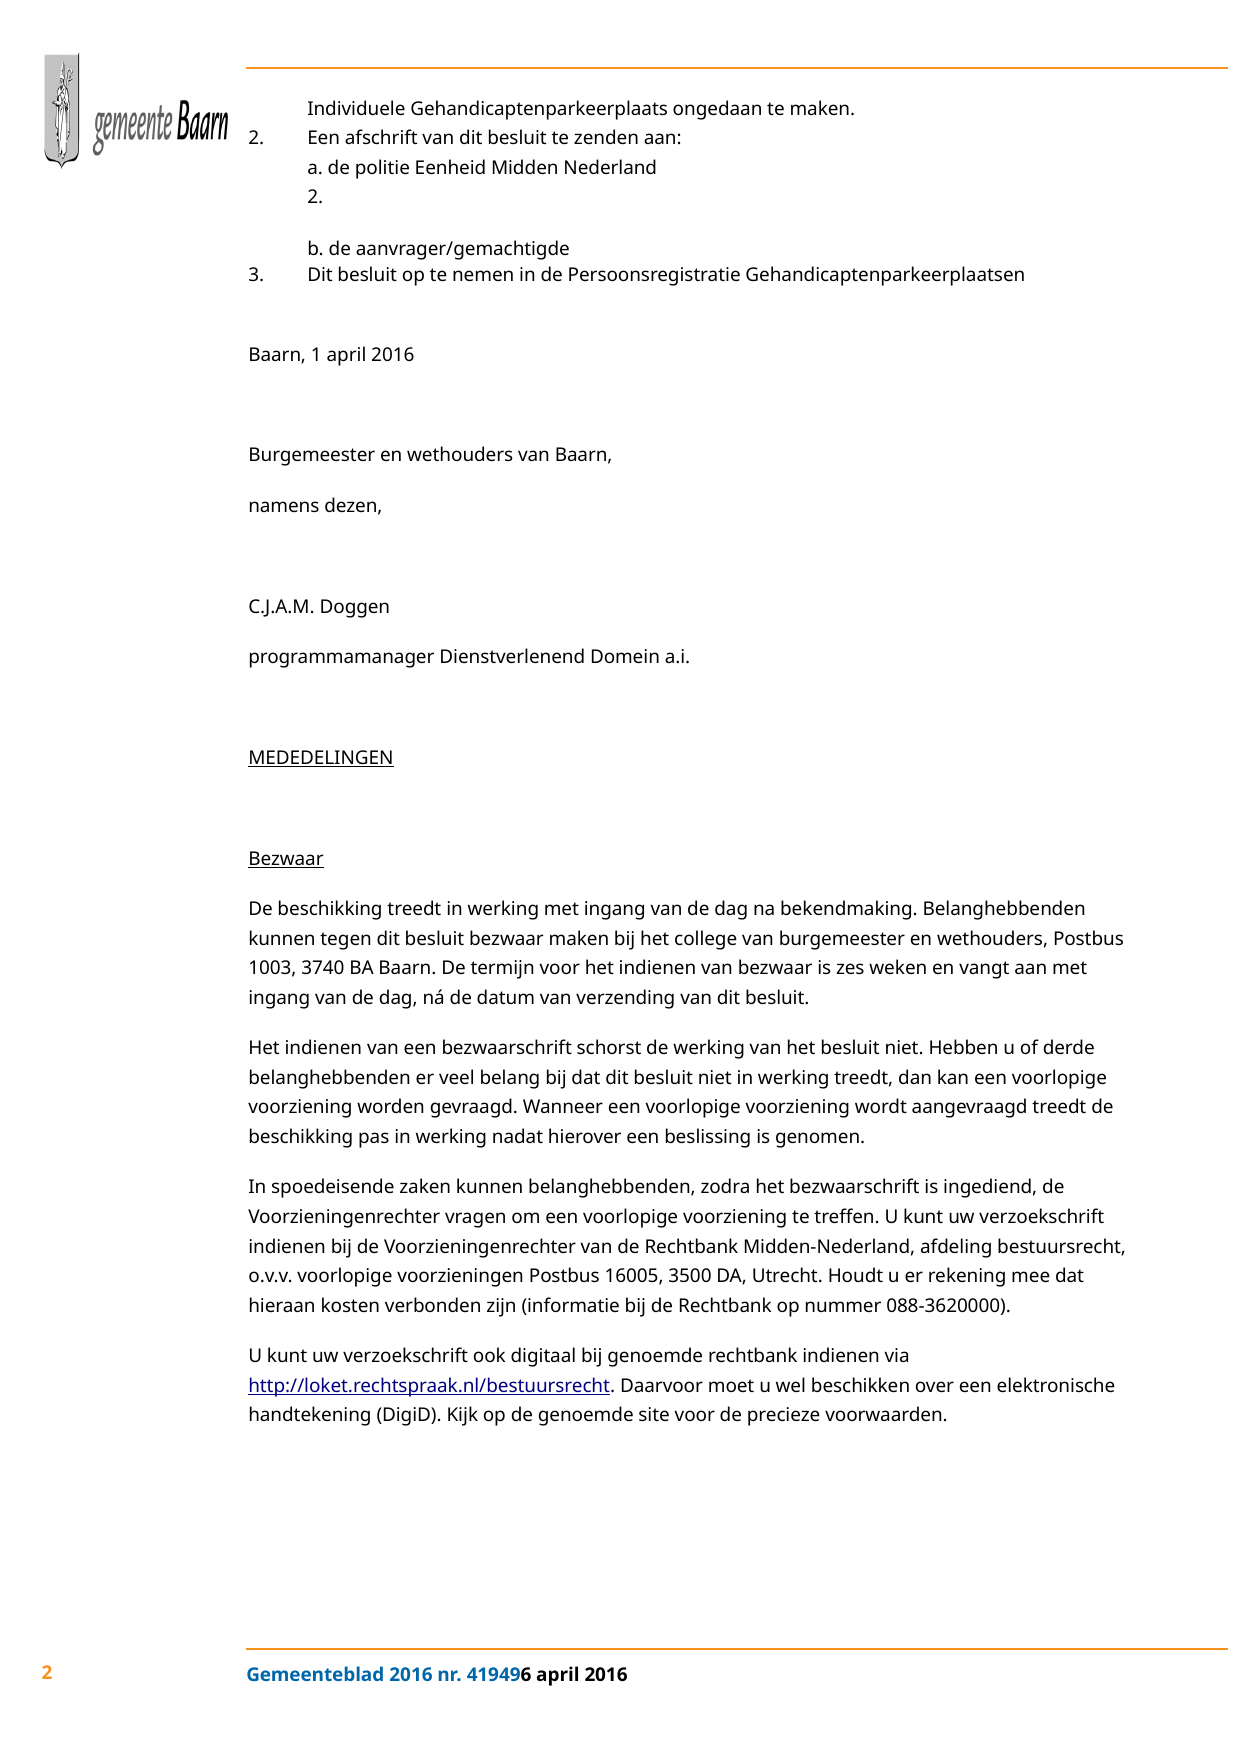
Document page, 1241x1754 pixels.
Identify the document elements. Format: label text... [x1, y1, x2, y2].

text De beschikking treedt in werking met ingang van de dag na bekendmaking. Belanghebbenden kunnen tegen dit besluit bezwaar maken bij het college van burgemeester en wethouders, Postbus 1003, 3740 BA Baarn. De termijn voor het indienen van bezwaar is zes weken en vangt aan met ingang van de dag, ná de datum van verzending van dit besluit. [248, 895, 1152, 1010]
text namens dezen, [248, 492, 1152, 518]
text Het indienen van een bezwaarschrift schorst de werking van het besluit niet. Hebben u of derde belanghebbenden er veel belang bij dat dit besluit niet in werking treedt, dan kan een voorlopige voorziening worden gevraagd. Wanneer een voorlopige voorziening wordt aangevraagd treedt de beschikking pas in werking nadat hierover een beslissing is genomen. [248, 1034, 1152, 1149]
text C.J.A.M. Doggen [248, 593, 1152, 618]
text Baarn, 1 april 2016 [248, 341, 1152, 366]
list Dit besluit op te nemen in de Persoonsregistratie Gehandicaptenparkeerplaatsen [248, 261, 1152, 286]
picture [41, 47, 231, 172]
list Een afschrift van dit besluit te zenden aan: [248, 124, 1152, 150]
text Burgemeester en wethouders van Baarn, [248, 442, 1152, 467]
text programmamanager Dienstverlenend Domein a.i. [248, 643, 1152, 669]
text MEDEDELINGEN [248, 744, 1152, 770]
text U kunt uw verzoekschrift ook digitaal bij genoemde rechtbank indienen via http://loket.rechtspraak.nl/bestuursrecht. Daarvoor moet u wel beschikken over een elektronische handtekening (DigiD). Kijk op de genoemde site voor de precieze voorwaarden. [248, 1342, 1152, 1427]
list Individuele Gehandicaptenparkeerplaats ongedaan te maken. [248, 95, 1152, 121]
list 2. [307, 183, 602, 209]
list a. de politie Eenheid Midden Nederland [248, 154, 1152, 180]
list b. de aanvrager/gemachtigde [307, 235, 602, 261]
text In spoedeisende zaken kunnen belanghebbenden, zodra het bezwaarschrift is ingediend, de Voorzieningenrechter vragen om een voorlopige voorziening te treffen. U kunt uw verzoekschrift indienen bij de Voorzieningenrechter van de Rechtbank Midden-Nederland, afdeling bestuursrecht, o.v.v. voorlopige voorzieningen Postbus 16005, 3500 DA, Utrecht. Houdt u er rekening mee dat hieraan kosten verbonden zijn (informatie bij de Rechtbank op nummer 088-3620000). [248, 1174, 1152, 1318]
text Bezwaar [248, 845, 1152, 871]
